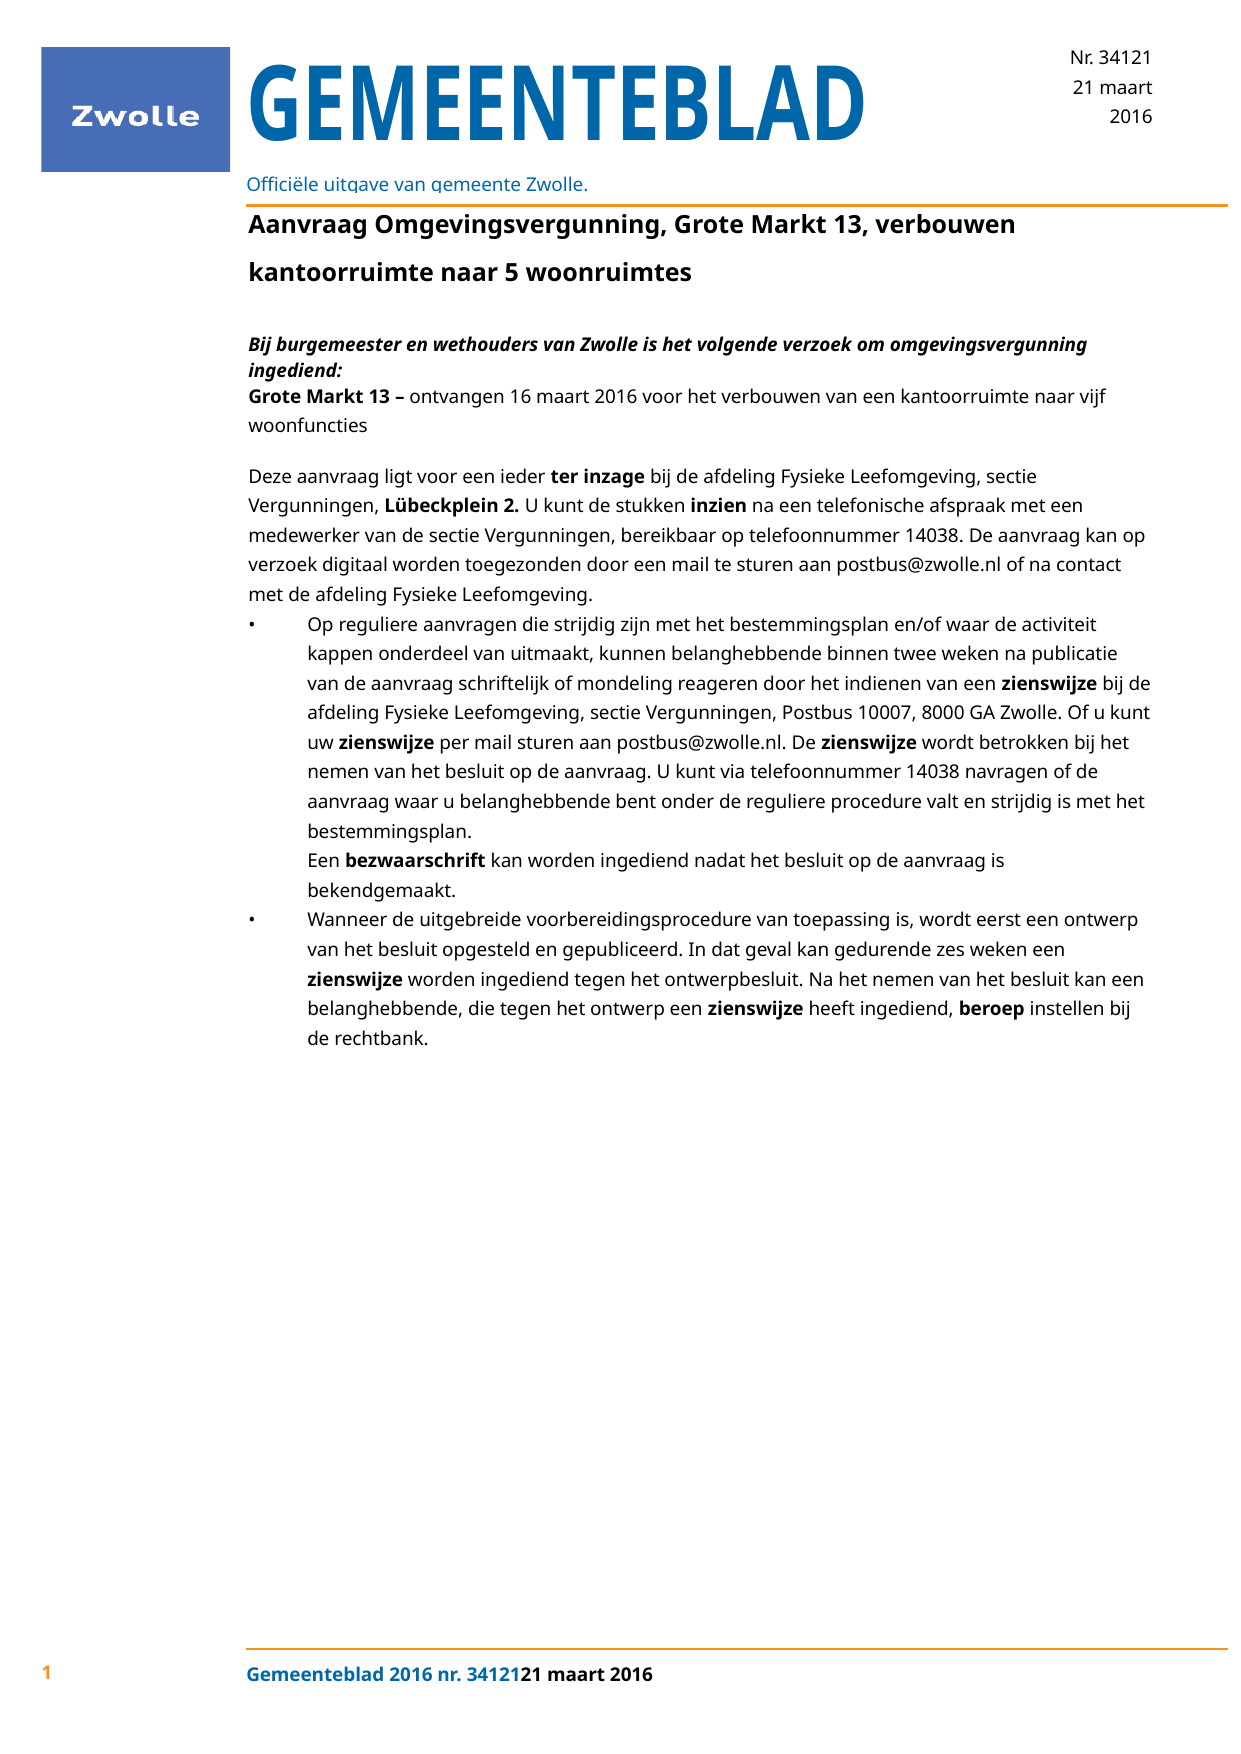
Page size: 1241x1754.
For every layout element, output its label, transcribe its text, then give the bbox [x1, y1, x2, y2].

text Bij burgemeester en wethouders van Zwolle is het volgende verzoek om omgevingsvergunning ingediend: [248, 331, 1152, 383]
text Aanvraag Omgevingsvergunning, Grote Markt 13, verbouwen kantoorruimte naar 5 woonruimtes [248, 207, 1152, 288]
list Wanneer de uitgebreide voorbereidingsprocedure van toepassing is, wordt eerst een ontwerp van het besluit opgesteld en gepubliceerd. In dat geval kan gedurende zes weken een zienswijze worden ingediend tegen het ontwerpbesluit. Na het nemen van het besluit kan een belanghebbende, die tegen het ontwerp een zienswijze heeft ingediend, beroep instellen bij de rechtbank. [248, 907, 1152, 1051]
text Deze aanvraag ligt voor een ieder ter inzage bij de afdeling Fysieke Leefomgeving, sectie Vergunningen, Lübeckplein 2. U kunt de stukken inzien na een telefonische afspraak met een medewerker van de sectie Vergunningen, bereikbaar op telefoonnummer 14038. De aanvraag kan op verzoek digitaal worden toegezonden door een mail te sturen aan postbus@zwolle.nl of na contact met de afdeling Fysieke Leefomgeving. [248, 463, 1152, 607]
list Op reguliere aanvragen die strijdig zijn met het bestemmingsplan en/of waar de activiteit kappen onderdeel van uitmaakt, kunnen belanghebbende binnen twee weken na publicatie van de aanvraag schriftelijk of mondeling reageren door het indienen van een zienswijze bij de afdeling Fysieke Leefomgeving, sectie Vergunningen, Postbus 10007, 8000 GA Zwolle. Of u kunt uw zienswijze per mail sturen aan postbus@zwolle.nl. De zienswijze wordt betrokken bij het nemen van het besluit op de aanvraag. U kunt via telefoonnummer 14038 navragen of de aanvraag waar u belanghebbende bent onder de reguliere procedure valt en strijdig is met het bestemmingsplan. [248, 611, 1152, 844]
picture [41, 47, 231, 172]
list Een bezwaarschrift kan worden ingediend nadat het besluit op de aanvraag is bekendgemaakt. [248, 847, 1152, 903]
text Grote Markt 13 – ontvangen 16 maart 2016 voor het verbouwen van een kantoorruimte naar vijf woonfuncties [248, 383, 1152, 438]
